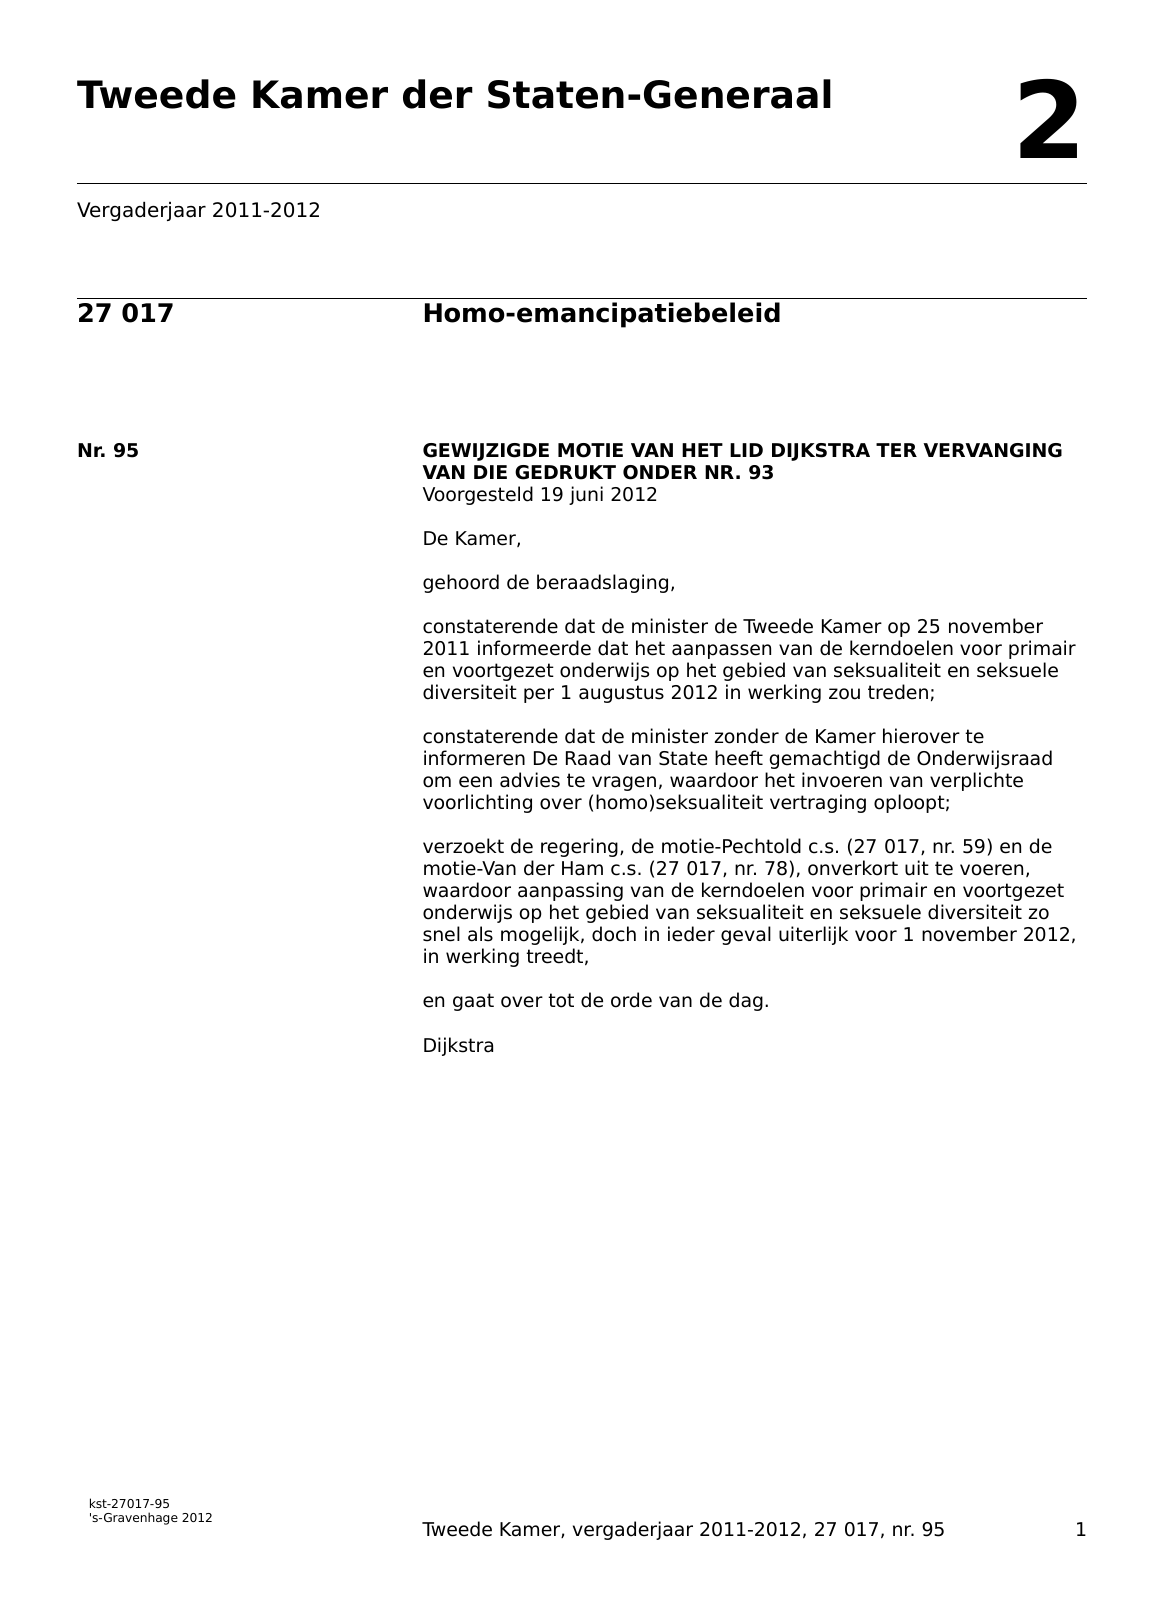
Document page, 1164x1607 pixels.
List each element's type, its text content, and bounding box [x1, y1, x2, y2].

text kst-27017-95 [88, 1497, 323, 1511]
text Dijkstra [422, 1034, 1087, 1057]
table_header 2 [886, 59, 1087, 183]
text Voorgesteld 19 juni 2012 [422, 484, 1087, 506]
text constaterende dat de minister zonder de Kamer hierover te informeren De Raad van State heeft gemachtigd de Onderwijsraad om een advies te vragen, waardoor het invoeren van verplichte voorlichting over (homo)seksualiteit vertraging oploopt; [422, 726, 1087, 814]
text en gaat over tot de orde van de dag. [422, 990, 1087, 1012]
text verzoekt de regering, de motie-Pechtold c.s. (27 017, nr. 59) en de motie-Van der Ham c.s. (27 017, nr. 78), onverkort uit te voeren, waardoor aanpassing van de kerndoelen voor primair en voortgezet onderwijs op het gebied van seksualiteit en seksuele diversiteit zo snel als mogelijk, doch in ieder geval uiterlijk voor 1 november 2012, in werking treedt, [422, 836, 1087, 968]
text 's-Gravenhage 2012 [88, 1511, 323, 1525]
subtitle 27 017 Homo-emancipatiebeleid [77, 299, 1087, 329]
text De Kamer, [422, 528, 1087, 550]
table_cell Vergaderjaar 2011-2012 [77, 184, 1087, 298]
text gehoord de beraadslaging, [422, 572, 1087, 594]
subtitle Nr. 95 GEWIJZIGDE MOTIE VAN HET LID DIJKSTRA TER VERVANGING VAN DIE GEDRUKT ONDER NR. 93 [77, 440, 1087, 484]
table_header Tweede Kamer der Staten-Generaal [77, 59, 886, 183]
text constaterende dat de minister de Tweede Kamer op 25 november 2011 informeerde dat het aanpassen van de kerndoelen voor primair en voortgezet onderwijs op het gebied van seksualiteit en seksuele diversiteit per 1 augustus 2012 in werking zou treden; [422, 616, 1087, 704]
